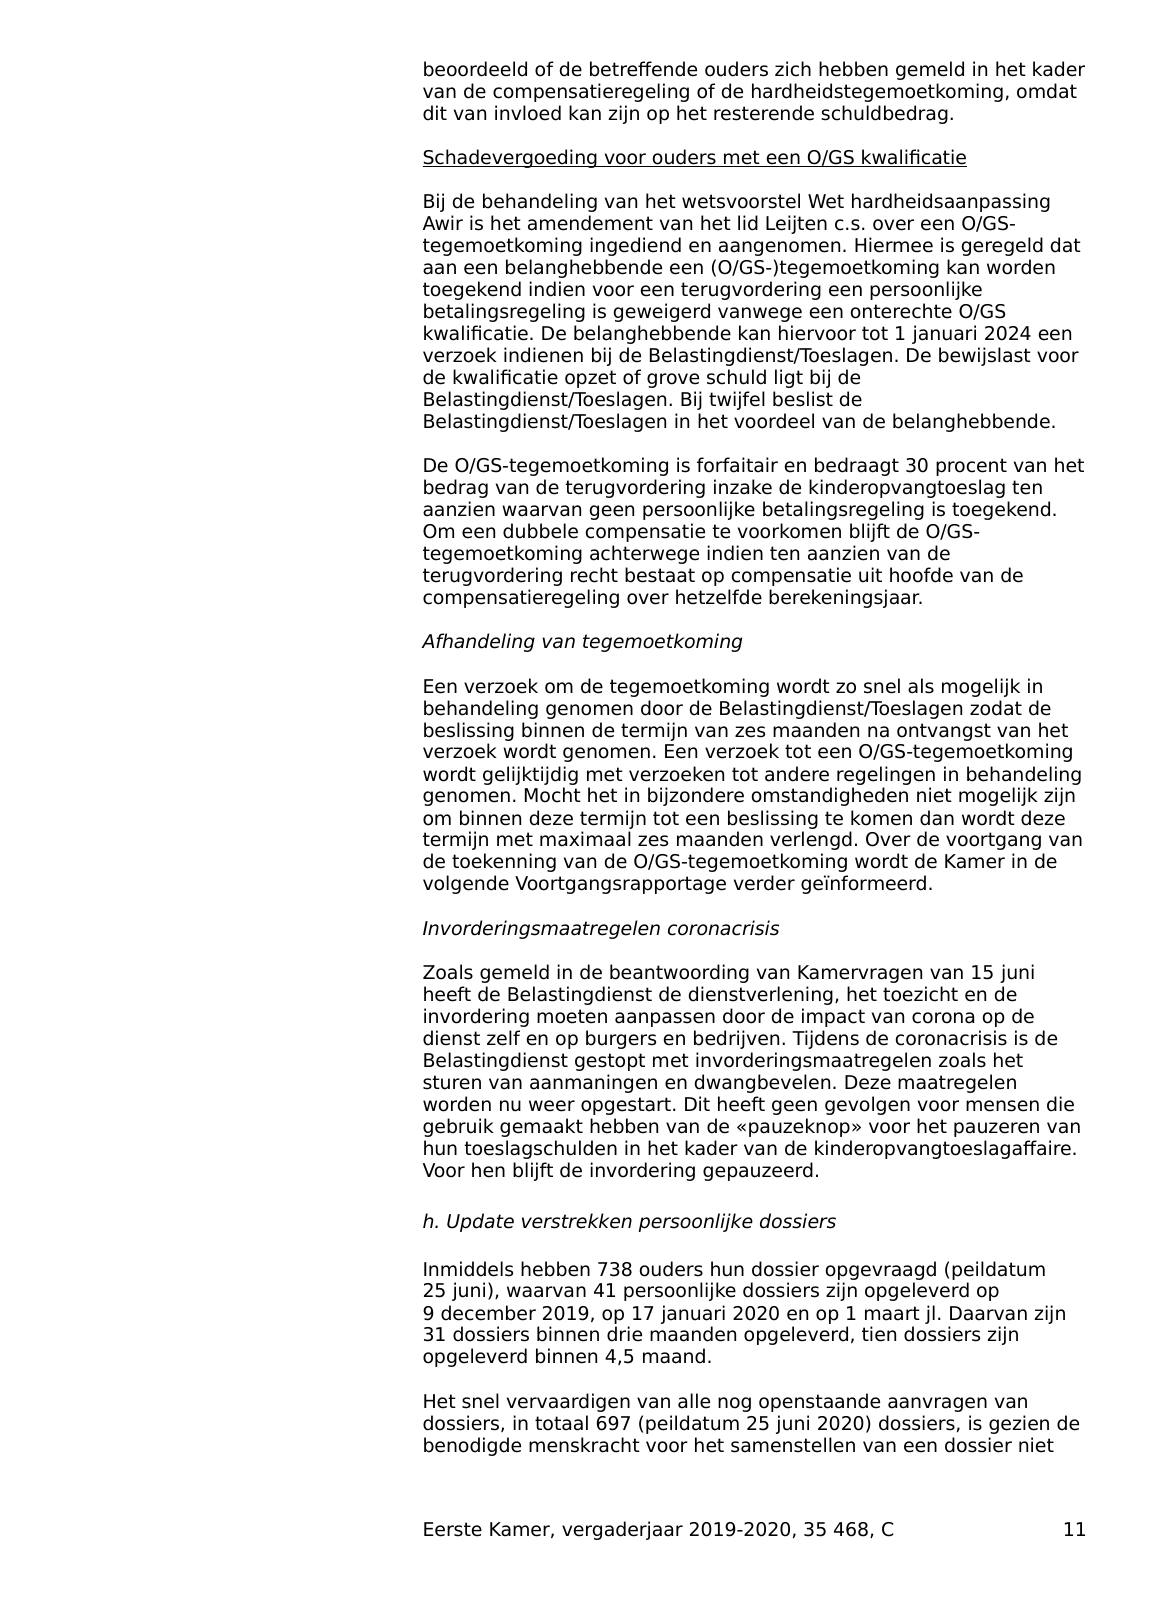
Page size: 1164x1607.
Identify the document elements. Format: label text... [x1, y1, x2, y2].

text beoordeeld of de betreffende ouders zich hebben gemeld in het kader van de compensatieregeling of de hardheidstegemoetkoming, omdat dit van invloed kan zijn op het resterende schuldbedrag. [422, 59, 1087, 125]
text Een verzoek om de tegemoetkoming wordt zo snel als mogelijk in behandeling genomen door de Belastingdienst/Toeslagen zodat de beslissing binnen de termijn van zes maanden na ontvangst van het verzoek wordt genomen. Een verzoek tot een O/GS-tegemoetkoming wordt gelijktijdig met verzoeken tot andere regelingen in behandeling genomen. Mocht het in bijzondere omstandigheden niet mogelijk zijn om binnen deze termijn tot een beslissing te komen dan wordt deze termijn met maximaal zes maanden verlengd. Over de voortgang van de toekenning van de O/GS-tegemoetkoming wordt de Kamer in de volgende Voortgangsrapportage verder geïnformeerd. [422, 676, 1087, 895]
subtitle Schadevergoeding voor ouders met een O/GS kwalificatie [422, 147, 1087, 169]
text Inmiddels hebben 738 ouders hun dossier opgevraagd (peildatum 25 juni), waarvan 41 persoonlijke dossiers zijn opgeleverd op 9 december 2019, op 17 januari 2020 en op 1 maart jl. Daarvan zijn 31 dossiers binnen drie maanden opgeleverd, tien dossiers zijn opgeleverd binnen 4,5 maand. [422, 1258, 1087, 1368]
text Zoals gemeld in de beantwoording van Kamervragen van 15 juni heeft de Belastingdienst de dienstverlening, het toezicht en de invordering moeten aanpassen door de impact van corona op de dienst zelf en op burgers en bedrijven. Tijdens de coronacrisis is de Belastingdienst gestopt met invorderingsmaatregelen zoals het sturen van aanmaningen en dwangbevelen. Deze maatregelen worden nu weer opgestart. Dit heeft geen gevolgen voor mensen die gebruik gemaakt hebben van de «pauzeknop» voor het pauzeren van hun toeslagschulden in het kader van de kinderopvangtoeslagaffaire. Voor hen blijft de invordering gepauzeerd. [422, 962, 1087, 1181]
subtitle Afhandeling van tegemoetkoming [422, 631, 1087, 653]
text Het snel vervaardigen van alle nog openstaande aanvragen van dossiers, in totaal 697 (peildatum 25 juni 2020) dossiers, is gezien de benodigde menskracht voor het samenstellen van een dossier niet [422, 1391, 1087, 1456]
text Bij de behandeling van het wetsvoorstel Wet hardheidsaanpassing Awir is het amendement van het lid Leijten c.s. over een O/GS-tegemoetkoming ingediend en aangenomen. Hiermee is geregeld dat aan een belanghebbende een (O/GS-)tegemoetkoming kan worden toegekend indien voor een terugvordering een persoonlijke betalingsregeling is geweigerd vanwege een onterechte O/GS kwalificatie. De belanghebbende kan hiervoor tot 1 januari 2024 een verzoek indienen bij de Belastingdienst/Toeslagen. De bewijslast voor de kwalificatie opzet of grove schuld ligt bij de Belastingdienst/Toeslagen. Bij twijfel beslist de Belastingdienst/Toeslagen in het voordeel van de belanghebbende. [422, 191, 1087, 433]
text De O/GS-tegemoetkoming is forfaitair en bedraagt 30 procent van het bedrag van de terugvordering inzake de kinderopvangtoeslag ten aanzien waarvan geen persoonlijke betalingsregeling is toegekend. Om een dubbele compensatie te voorkomen blijft de O/GS-tegemoetkoming achterwege indien ten aanzien van de terugvordering recht bestaat op compensatie uit hoofde van de compensatieregeling over hetzelfde berekeningsjaar. [422, 455, 1087, 609]
subtitle Invorderingsmaatregelen coronacrisis [422, 917, 1087, 939]
subtitle h. Update verstrekken persoonlijke dossiers [422, 1211, 1087, 1233]
